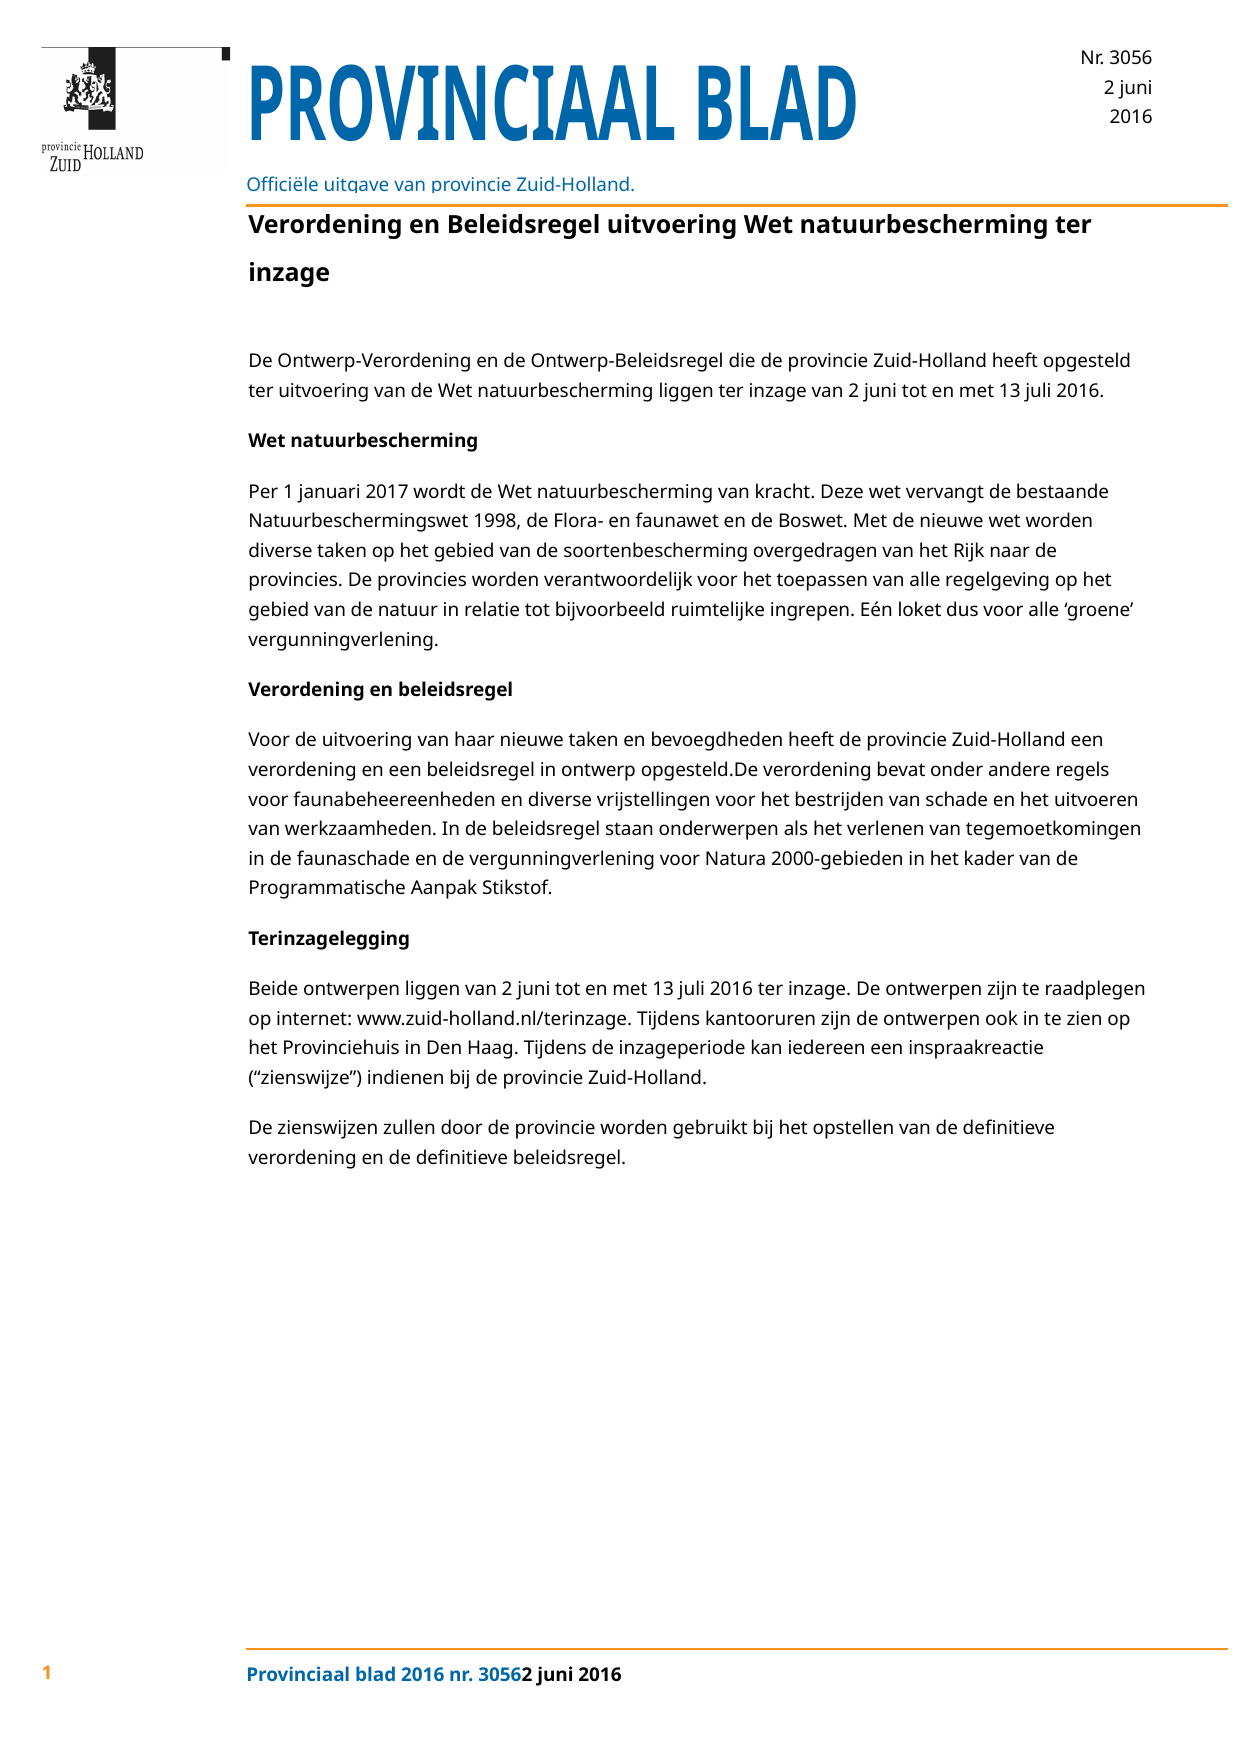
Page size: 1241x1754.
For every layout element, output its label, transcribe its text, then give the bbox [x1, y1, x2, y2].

text Wet natuurbescherming [248, 427, 1152, 453]
text Verordening en Beleidsregel uitvoering Wet natuurbescherming ter inzage [248, 207, 1152, 288]
text Terinzagelegging [248, 925, 1152, 951]
text Verordening en beleidsregel [248, 676, 1152, 702]
text De zienswijzen zullen door de provincie worden gebruikt bij het opstellen van de definitieve verordening en de definitieve beleidsregel. [248, 1114, 1152, 1170]
text Per 1 januari 2017 wordt de Wet natuurbescherming van kracht. Deze wet vervangt de bestaande Natuurbeschermingswet 1998, de Flora- en faunawet en de Boswet. Met de nieuwe wet worden diverse taken op het gebied van de soortenbescherming overgedragen van het Rijk naar de provincies. De provincies worden verantwoordelijk voor het toepassen van alle regelgeving op het gebied van de natuur in relatie tot bijvoorbeeld ruimtelijke ingrepen. Eén loket dus voor alle ‘groene’ vergunningverlening. [248, 478, 1152, 652]
picture [41, 47, 231, 172]
text Voor de uitvoering van haar nieuwe taken en bevoegdheden heeft de provincie Zuid-Holland een verordening en een beleidsregel in ontwerp opgesteld.De verordening bevat onder andere regels voor faunabeheereenheden en diverse vrijstellingen voor het bestrijden van schade en het uitvoeren van werkzaamheden. In de beleidsregel staan onderwerpen als het verlenen van tegemoetkomingen in de faunaschade en de vergunningverlening voor Natura 2000-gebieden in het kader van de Programmatische Aanpak Stikstof. [248, 727, 1152, 900]
text De Ontwerp-Verordening en de Ontwerp-Beleidsregel die de provincie Zuid-Holland heeft opgesteld ter uitvoering van de Wet natuurbescherming liggen ter inzage van 2 juni tot en met 13 juli 2016. [248, 347, 1152, 403]
text Beide ontwerpen liggen van 2 juni tot en met 13 juli 2016 ter inzage. De ontwerpen zijn te raadplegen op internet: www.zuid-holland.nl/terinzage. Tijdens kantooruren zijn de ontwerpen ook in te zien op het Provinciehuis in Den Haag. Tijdens de inzageperiode kan iedereen een inspraakreactie (“zienswijze”) indienen bij de provincie Zuid-Holland. [248, 975, 1152, 1090]
